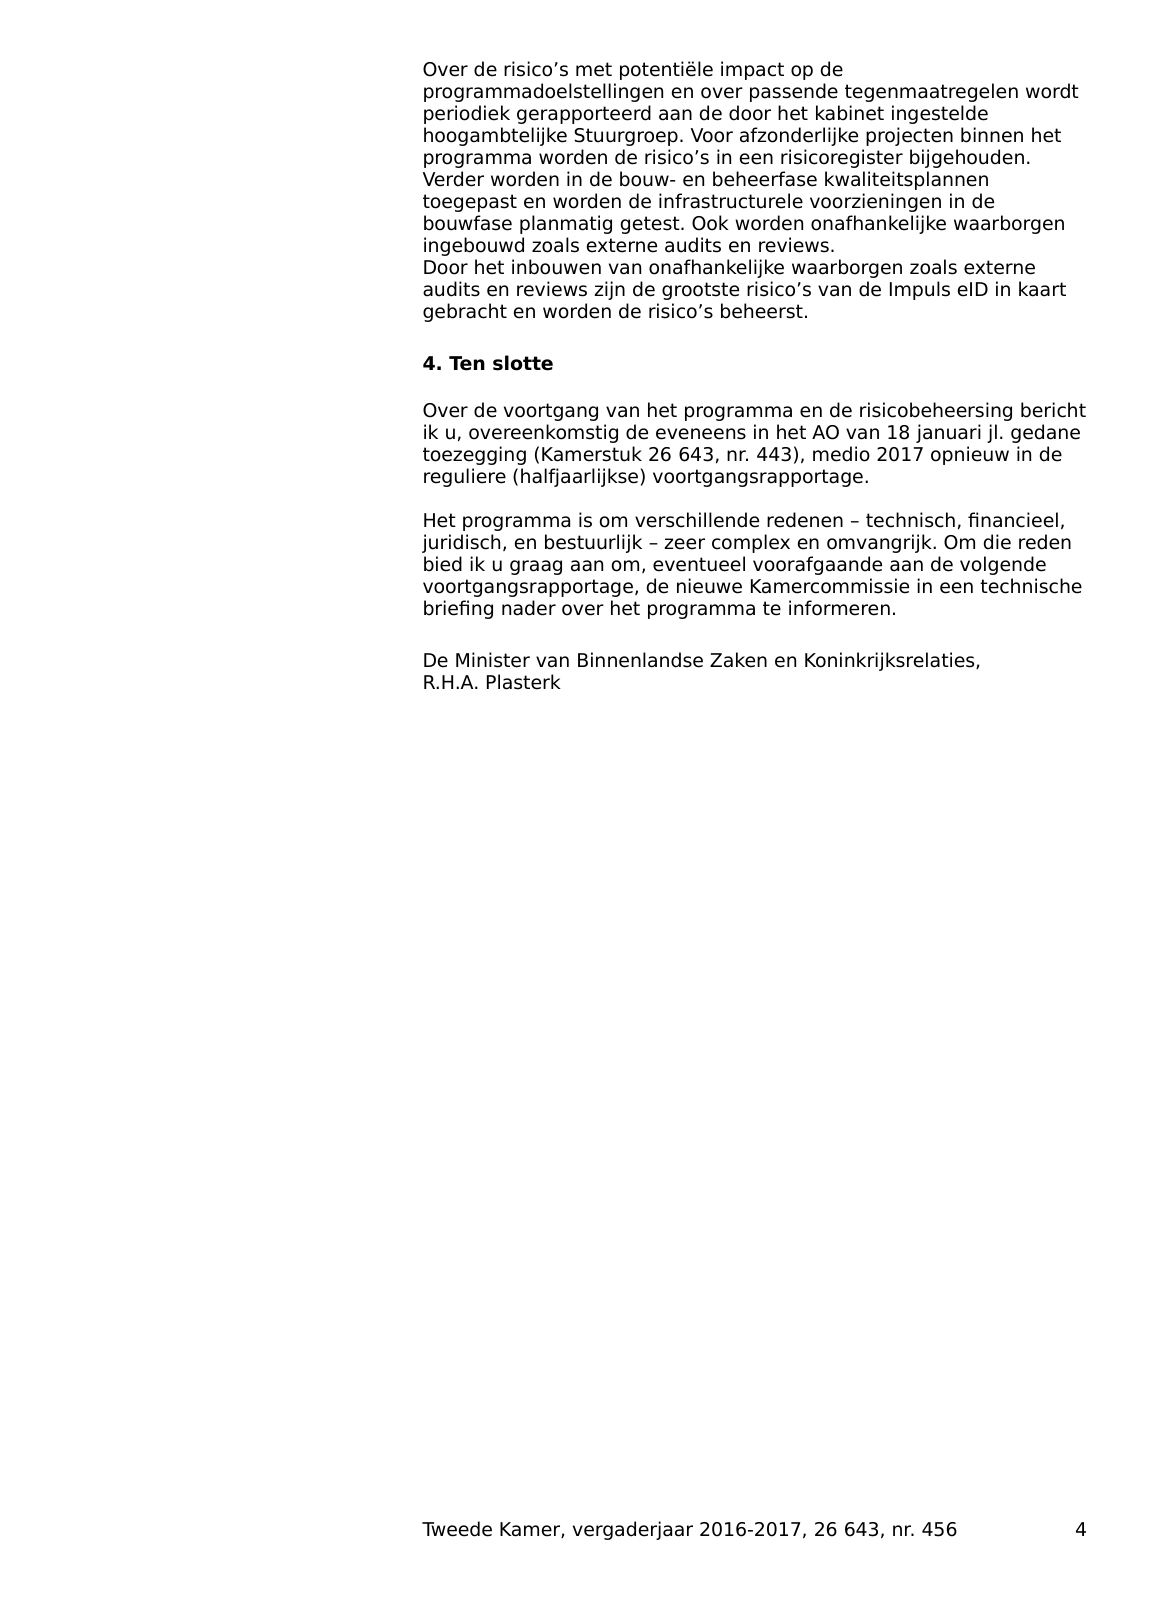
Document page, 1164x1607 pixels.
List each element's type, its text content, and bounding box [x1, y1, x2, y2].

text Door het inbouwen van onafhankelijke waarborgen zoals externe audits en reviews zijn de grootste risico’s van de Impuls eID in kaart gebracht en worden de risico’s beheerst. [422, 257, 1087, 323]
text Het programma is om verschillende redenen – technisch, financieel, juridisch, en bestuurlijk – zeer complex en omvangrijk. Om die reden bied ik u graag aan om, eventueel voorafgaande aan de volgende voortgangsrapportage, de nieuwe Kamercommissie in een technische briefing nader over het programma te informeren. [422, 510, 1087, 620]
text Over de risico’s met potentiële impact op de programmadoelstellingen en over passende tegenmaatregelen wordt periodiek gerapporteerd aan de door het kabinet ingestelde hoogambtelijke Stuurgroep. Voor afzonderlijke projecten binnen het programma worden de risico’s in een risicoregister bijgehouden. Verder worden in de bouw- en beheerfase kwaliteitsplannen toegepast en worden de infrastructurele voorzieningen in de bouwfase planmatig getest. Ook worden onafhankelijke waarborgen ingebouwd zoals externe audits en reviews. [422, 59, 1087, 257]
subtitle 4. Ten slotte [422, 353, 1087, 375]
text Over de voortgang van het programma en de risicobeheersing bericht ik u, overeenkomstig de eveneens in het AO van 18 januari jl. gedane toezegging (Kamerstuk 26 643, nr. 443), medio 2017 opnieuw in de reguliere (halfjaarlijkse) voortgangsrapportage. [422, 400, 1087, 488]
text De Minister van Binnenlandse Zaken en Koninkrijksrelaties, R.H.A. Plasterk [422, 650, 1087, 694]
